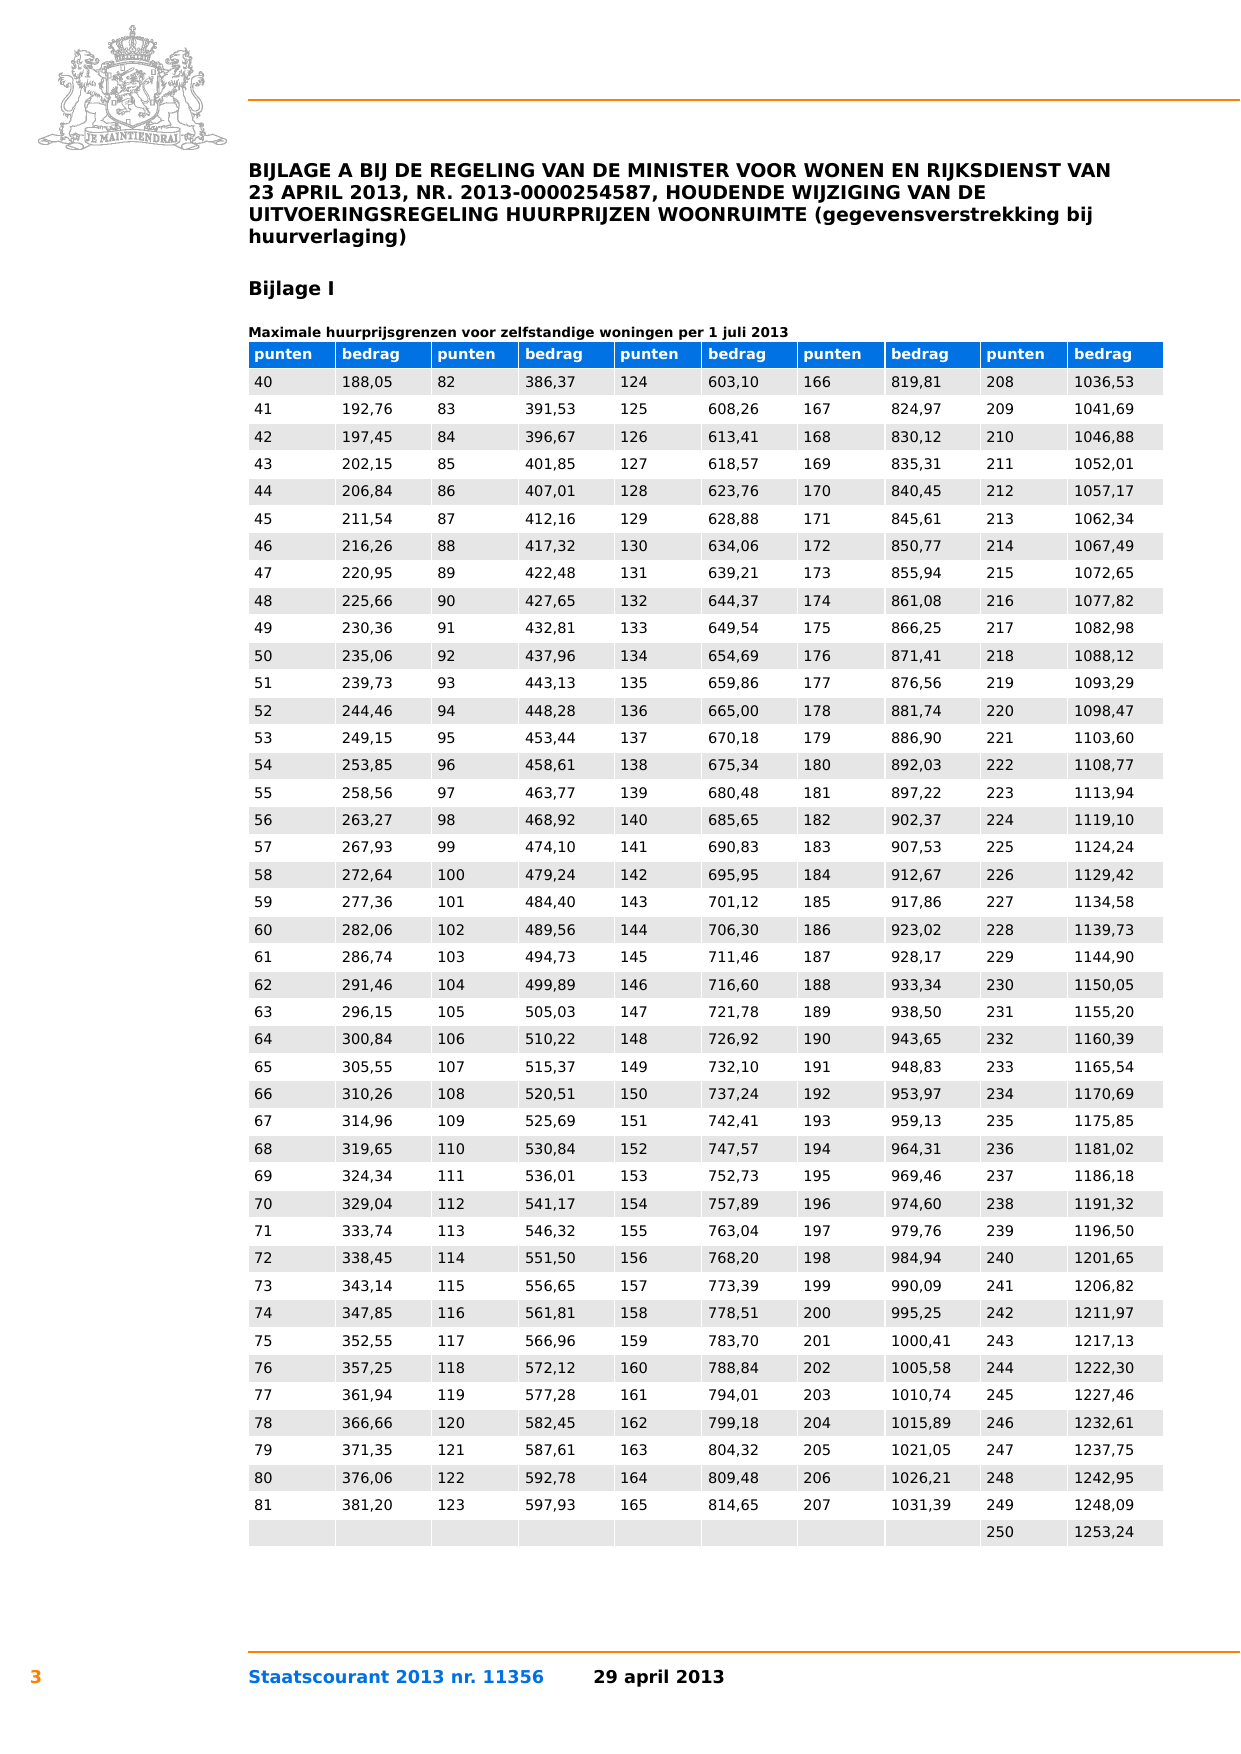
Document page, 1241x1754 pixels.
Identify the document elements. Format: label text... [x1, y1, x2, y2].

table_cell 1036,53 [1068, 369, 1163, 395]
table_cell 876,56 [886, 670, 980, 697]
table_cell 54 [249, 753, 335, 779]
table_cell 58 [249, 862, 335, 888]
table_cell 93 [432, 670, 518, 697]
table_cell 208 [981, 369, 1067, 395]
table_cell 881,74 [886, 698, 980, 724]
table_cell 1129,42 [1068, 862, 1163, 888]
table_cell 160 [615, 1355, 701, 1382]
table_cell 189 [798, 999, 884, 1025]
table_cell 282,06 [336, 917, 431, 943]
table_cell 228 [981, 917, 1067, 943]
table_cell 55 [249, 780, 335, 806]
table_cell 41 [249, 396, 335, 423]
table_cell 145 [615, 944, 701, 971]
table_cell 277,36 [336, 890, 431, 916]
table_cell 149 [615, 1054, 701, 1080]
table_cell 245 [981, 1383, 1067, 1409]
table_cell 133 [615, 616, 701, 642]
table_cell 1165,54 [1068, 1054, 1163, 1080]
table_cell 396,67 [519, 424, 614, 450]
table_cell 463,77 [519, 780, 614, 806]
table_cell 159 [615, 1328, 701, 1354]
table_cell 258,56 [336, 780, 431, 806]
table_cell 71 [249, 1218, 335, 1244]
table_cell 152 [615, 1136, 701, 1162]
table_cell 103 [432, 944, 518, 971]
table_cell 680,48 [702, 780, 797, 806]
table_cell 70 [249, 1191, 335, 1217]
table_cell 124 [615, 369, 701, 395]
table_cell 235,06 [336, 643, 431, 669]
table_cell 267,93 [336, 835, 431, 861]
table_cell 164 [615, 1465, 701, 1491]
table_cell bedrag [886, 342, 980, 368]
table_cell 1248,09 [1068, 1492, 1163, 1518]
table_cell 618,57 [702, 451, 797, 477]
table_cell 515,37 [519, 1054, 614, 1080]
table_cell 525,69 [519, 1109, 614, 1135]
table_cell 82 [432, 369, 518, 395]
table_cell 665,00 [702, 698, 797, 724]
table_cell 165 [615, 1492, 701, 1518]
table_cell 572,12 [519, 1355, 614, 1382]
table_cell 167 [798, 396, 884, 423]
table_cell 1237,75 [1068, 1438, 1163, 1464]
table_cell 153 [615, 1164, 701, 1190]
table_cell 892,03 [886, 753, 980, 779]
table_cell 366,66 [336, 1410, 431, 1436]
table_cell 136 [615, 698, 701, 724]
table_cell 845,61 [886, 506, 980, 532]
table_cell 1160,39 [1068, 1026, 1163, 1053]
table_cell 44 [249, 479, 335, 505]
table_cell 305,55 [336, 1054, 431, 1080]
table_cell bedrag [336, 342, 431, 368]
table_cell 101 [432, 890, 518, 916]
table_cell 830,12 [886, 424, 980, 450]
table_cell 227 [981, 890, 1067, 916]
table_cell 79 [249, 1438, 335, 1464]
table_cell 1093,29 [1068, 670, 1163, 697]
table_cell 223 [981, 780, 1067, 806]
table_cell 168 [798, 424, 884, 450]
table_cell 42 [249, 424, 335, 450]
table_cell 933,34 [886, 972, 980, 998]
table_cell 768,20 [702, 1246, 797, 1272]
table_cell 81 [249, 1492, 335, 1518]
table_cell 216 [981, 588, 1067, 614]
table_cell 240 [981, 1246, 1067, 1272]
table_cell 675,34 [702, 753, 797, 779]
table_cell 115 [432, 1273, 518, 1299]
table_cell 97 [432, 780, 518, 806]
table_cell punten [432, 342, 518, 368]
table_cell 111 [432, 1164, 518, 1190]
table_cell 188,05 [336, 369, 431, 395]
table_cell 206 [798, 1465, 884, 1491]
table_cell 46 [249, 533, 335, 560]
table_cell 561,81 [519, 1300, 614, 1327]
table_cell 220 [981, 698, 1067, 724]
table_cell 59 [249, 890, 335, 916]
table_cell 112 [432, 1191, 518, 1217]
table_cell punten [249, 342, 335, 368]
table_cell 72 [249, 1246, 335, 1272]
table_cell 253,85 [336, 753, 431, 779]
table_cell 799,18 [702, 1410, 797, 1436]
table_cell 131 [615, 561, 701, 587]
table_cell 142 [615, 862, 701, 888]
table_cell 205 [798, 1438, 884, 1464]
table_cell 1021,05 [886, 1438, 980, 1464]
table_cell 162 [615, 1410, 701, 1436]
table_cell 804,32 [702, 1438, 797, 1464]
table_cell 1077,82 [1068, 588, 1163, 614]
table_cell 757,89 [702, 1191, 797, 1217]
table_cell 202,15 [336, 451, 431, 477]
table_cell 969,46 [886, 1164, 980, 1190]
table_cell 1222,30 [1068, 1355, 1163, 1382]
table_cell 241 [981, 1273, 1067, 1299]
table_cell 68 [249, 1136, 335, 1162]
table_cell 551,50 [519, 1246, 614, 1272]
table_cell 67 [249, 1109, 335, 1135]
table_cell 850,77 [886, 533, 980, 560]
table_cell 61 [249, 944, 335, 971]
table_cell 173 [798, 561, 884, 587]
table_cell 52 [249, 698, 335, 724]
table_cell 391,53 [519, 396, 614, 423]
table_cell 592,78 [519, 1465, 614, 1491]
table_cell 314,96 [336, 1109, 431, 1135]
table_cell 1010,74 [886, 1383, 980, 1409]
table_cell 141 [615, 835, 701, 861]
table_cell 1057,17 [1068, 479, 1163, 505]
table_cell 886,90 [886, 725, 980, 751]
table_cell 117 [432, 1328, 518, 1354]
table_cell 695,95 [702, 862, 797, 888]
table_cell 169 [798, 451, 884, 477]
table_cell 1150,05 [1068, 972, 1163, 998]
table_cell 685,65 [702, 807, 797, 834]
table_cell 209 [981, 396, 1067, 423]
table_cell 1052,01 [1068, 451, 1163, 477]
table_cell 104 [432, 972, 518, 998]
table_cell 107 [432, 1054, 518, 1080]
table_cell 76 [249, 1355, 335, 1382]
table_cell 77 [249, 1383, 335, 1409]
table_cell 84 [432, 424, 518, 450]
table_cell 158 [615, 1300, 701, 1327]
table_cell 1119,10 [1068, 807, 1163, 834]
table_cell 407,01 [519, 479, 614, 505]
table_cell 226 [981, 862, 1067, 888]
table_cell 51 [249, 670, 335, 697]
table_cell 215 [981, 561, 1067, 587]
table_cell 1000,41 [886, 1328, 980, 1354]
table_cell 49 [249, 616, 335, 642]
table_cell [336, 1520, 431, 1546]
table_cell 69 [249, 1164, 335, 1190]
table_header Maximale huurprijsgrenzen voor zelfstandige woningen per 1 juli 2013 [248, 325, 1163, 341]
table_cell 1113,94 [1068, 780, 1163, 806]
table_cell 126 [615, 424, 701, 450]
table_cell 86 [432, 479, 518, 505]
table_cell 866,25 [886, 616, 980, 642]
table_cell 917,86 [886, 890, 980, 916]
table_cell 225 [981, 835, 1067, 861]
table_cell 108 [432, 1081, 518, 1108]
table_cell 236 [981, 1136, 1067, 1162]
table_cell 247 [981, 1438, 1067, 1464]
table_cell 923,02 [886, 917, 980, 943]
table_cell 659,86 [702, 670, 797, 697]
table_cell 979,76 [886, 1218, 980, 1244]
table_cell 984,94 [886, 1246, 980, 1272]
table_cell 106 [432, 1026, 518, 1053]
table_cell 239,73 [336, 670, 431, 697]
table_cell 122 [432, 1465, 518, 1491]
table_cell 272,64 [336, 862, 431, 888]
table_cell [886, 1520, 980, 1546]
table_cell 249,15 [336, 725, 431, 751]
table_cell 623,76 [702, 479, 797, 505]
table_cell 48 [249, 588, 335, 614]
table_cell 948,83 [886, 1054, 980, 1080]
table_cell 65 [249, 1054, 335, 1080]
table_cell 510,22 [519, 1026, 614, 1053]
table_cell 1211,97 [1068, 1300, 1163, 1327]
table_cell 737,24 [702, 1081, 797, 1108]
table_cell 1201,65 [1068, 1246, 1163, 1272]
table_cell 484,40 [519, 890, 614, 916]
table_cell 453,44 [519, 725, 614, 751]
table_cell 1124,24 [1068, 835, 1163, 861]
table_cell 234 [981, 1081, 1067, 1108]
table_cell 206,84 [336, 479, 431, 505]
table_cell 242 [981, 1300, 1067, 1327]
table_cell 706,30 [702, 917, 797, 943]
table_cell 597,93 [519, 1492, 614, 1518]
table_cell 239 [981, 1218, 1067, 1244]
table_cell 530,84 [519, 1136, 614, 1162]
table_cell 100 [432, 862, 518, 888]
table_cell 964,31 [886, 1136, 980, 1162]
table_cell 244,46 [336, 698, 431, 724]
table_cell 690,83 [702, 835, 797, 861]
table_cell 196 [798, 1191, 884, 1217]
table_cell 1170,69 [1068, 1081, 1163, 1108]
table_cell 1082,98 [1068, 616, 1163, 642]
table_cell 788,84 [702, 1355, 797, 1382]
table_cell 587,61 [519, 1438, 614, 1464]
table_cell 347,85 [336, 1300, 431, 1327]
table_cell 163 [615, 1438, 701, 1464]
table_cell 448,28 [519, 698, 614, 724]
table_cell 974,60 [886, 1191, 980, 1217]
table_cell 87 [432, 506, 518, 532]
table_cell 953,97 [886, 1081, 980, 1108]
table_cell 219 [981, 670, 1067, 697]
table_cell 199 [798, 1273, 884, 1299]
table_cell 249 [981, 1492, 1067, 1518]
table_cell 263,27 [336, 807, 431, 834]
table_cell 91 [432, 616, 518, 642]
table_cell 232 [981, 1026, 1067, 1053]
table_cell 732,10 [702, 1054, 797, 1080]
table_cell 310,26 [336, 1081, 431, 1108]
table_cell 94 [432, 698, 518, 724]
table_cell 155 [615, 1218, 701, 1244]
table_cell 109 [432, 1109, 518, 1135]
table_cell 381,20 [336, 1492, 431, 1518]
table_cell 194 [798, 1136, 884, 1162]
table_cell [702, 1520, 797, 1546]
table_cell 128 [615, 479, 701, 505]
table_cell 157 [615, 1273, 701, 1299]
table_cell 248 [981, 1465, 1067, 1491]
table_cell [615, 1520, 701, 1546]
table_cell 56 [249, 807, 335, 834]
table_cell 120 [432, 1410, 518, 1436]
table_cell 814,65 [702, 1492, 797, 1518]
table_cell 835,31 [886, 451, 980, 477]
table_cell 427,65 [519, 588, 614, 614]
table_cell 243 [981, 1328, 1067, 1354]
table_cell 148 [615, 1026, 701, 1053]
table_cell [798, 1520, 884, 1546]
table_cell 192,76 [336, 396, 431, 423]
table_cell 62 [249, 972, 335, 998]
table_cell 1062,34 [1068, 506, 1163, 532]
table_cell 92 [432, 643, 518, 669]
table_cell 468,92 [519, 807, 614, 834]
table_cell 338,45 [336, 1246, 431, 1272]
table_cell 1103,60 [1068, 725, 1163, 751]
table_cell 129 [615, 506, 701, 532]
table_cell 721,78 [702, 999, 797, 1025]
table_cell 329,04 [336, 1191, 431, 1217]
table_cell 88 [432, 533, 518, 560]
table_cell 174 [798, 588, 884, 614]
table_cell 63 [249, 999, 335, 1025]
table_cell 127 [615, 451, 701, 477]
table_cell punten [615, 342, 701, 368]
table_cell 119 [432, 1383, 518, 1409]
table_cell 824,97 [886, 396, 980, 423]
table_cell [432, 1520, 518, 1546]
table_cell 74 [249, 1300, 335, 1327]
table_cell 628,88 [702, 506, 797, 532]
table_cell 711,46 [702, 944, 797, 971]
table_cell 701,12 [702, 890, 797, 916]
table_cell 343,14 [336, 1273, 431, 1299]
table_cell 536,01 [519, 1164, 614, 1190]
table_cell 237 [981, 1164, 1067, 1190]
table_cell 53 [249, 725, 335, 751]
table_cell 218 [981, 643, 1067, 669]
table_cell 166 [798, 369, 884, 395]
table_cell 1253,24 [1068, 1520, 1163, 1546]
table_cell 1242,95 [1068, 1465, 1163, 1491]
table_cell 116 [432, 1300, 518, 1327]
table_cell 361,94 [336, 1383, 431, 1409]
table_cell 505,03 [519, 999, 614, 1025]
table_cell 187 [798, 944, 884, 971]
subtitle Bijlage I [248, 278, 1163, 300]
table_cell 959,13 [886, 1109, 980, 1135]
table_cell 202 [798, 1355, 884, 1382]
table_cell 1232,61 [1068, 1410, 1163, 1436]
table_cell bedrag [702, 342, 797, 368]
table_cell 1072,65 [1068, 561, 1163, 587]
table_cell 546,32 [519, 1218, 614, 1244]
table_cell 928,17 [886, 944, 980, 971]
table_cell 217 [981, 616, 1067, 642]
table_cell 204 [798, 1410, 884, 1436]
table_cell 670,18 [702, 725, 797, 751]
table_cell 83 [432, 396, 518, 423]
table_cell 747,57 [702, 1136, 797, 1162]
table_cell 1186,18 [1068, 1164, 1163, 1190]
table_cell 809,48 [702, 1465, 797, 1491]
table_cell 897,22 [886, 780, 980, 806]
table_cell 417,32 [519, 533, 614, 560]
table_cell 210 [981, 424, 1067, 450]
table_cell 224 [981, 807, 1067, 834]
table_cell 198 [798, 1246, 884, 1272]
table_cell 541,17 [519, 1191, 614, 1217]
table_cell punten [981, 342, 1067, 368]
table_cell 98 [432, 807, 518, 834]
table_cell 186 [798, 917, 884, 943]
table_cell 176 [798, 643, 884, 669]
table_cell 300,84 [336, 1026, 431, 1053]
table_cell punten [798, 342, 884, 368]
table_cell 1155,20 [1068, 999, 1163, 1025]
table_cell 185 [798, 890, 884, 916]
table_cell 773,39 [702, 1273, 797, 1299]
table_cell 139 [615, 780, 701, 806]
table_cell 995,25 [886, 1300, 980, 1327]
table_cell 90 [432, 588, 518, 614]
table_cell 319,65 [336, 1136, 431, 1162]
table_cell 57 [249, 835, 335, 861]
table_cell 40 [249, 369, 335, 395]
table_cell 172 [798, 533, 884, 560]
table_cell 603,10 [702, 369, 797, 395]
table_cell 188 [798, 972, 884, 998]
table_cell 1108,77 [1068, 753, 1163, 779]
table_cell 216,26 [336, 533, 431, 560]
table_cell 201 [798, 1328, 884, 1354]
table_cell 230 [981, 972, 1067, 998]
table_cell 1005,58 [886, 1355, 980, 1382]
table_cell 211,54 [336, 506, 431, 532]
table_cell 296,15 [336, 999, 431, 1025]
table_cell 144 [615, 917, 701, 943]
table_cell 819,81 [886, 369, 980, 395]
table_cell 231 [981, 999, 1067, 1025]
table_cell 229 [981, 944, 1067, 971]
table_cell 183 [798, 835, 884, 861]
table_cell 50 [249, 643, 335, 669]
table_cell 214 [981, 533, 1067, 560]
table_cell 118 [432, 1355, 518, 1382]
subtitle BIJLAGE A BIJ DE REGELING VAN DE MINISTER VOOR WONEN EN RIJKSDIENST VAN 23 APRIL 2013, NR. 2013-0000254587, HOUDENDE WIJZIGING VAN DE UITVOERINGSREGELING HUURPRIJZEN WOONRUIMTE (gegevensverstrekking bij huurverlaging) [248, 160, 1163, 248]
table_cell 1098,47 [1068, 698, 1163, 724]
table_cell 333,74 [336, 1218, 431, 1244]
table_cell 170 [798, 479, 884, 505]
table_cell 907,53 [886, 835, 980, 861]
table_cell 96 [432, 753, 518, 779]
table_cell 443,13 [519, 670, 614, 697]
table_cell 716,60 [702, 972, 797, 998]
table_cell 250 [981, 1520, 1067, 1546]
table_cell 203 [798, 1383, 884, 1409]
table_cell 121 [432, 1438, 518, 1464]
table_cell 211 [981, 451, 1067, 477]
table_cell 147 [615, 999, 701, 1025]
table_cell 1217,13 [1068, 1328, 1163, 1354]
table_cell 78 [249, 1410, 335, 1436]
table_cell 45 [249, 506, 335, 532]
table_cell 181 [798, 780, 884, 806]
table_cell 140 [615, 807, 701, 834]
table_cell 778,51 [702, 1300, 797, 1327]
table_cell 752,73 [702, 1164, 797, 1190]
table_cell 1134,58 [1068, 890, 1163, 916]
table_cell 871,41 [886, 643, 980, 669]
table_cell 200 [798, 1300, 884, 1327]
table_cell 840,45 [886, 479, 980, 505]
table_cell 222 [981, 753, 1067, 779]
table_cell 1026,21 [886, 1465, 980, 1491]
table_cell 175 [798, 616, 884, 642]
table_cell 47 [249, 561, 335, 587]
table_cell 89 [432, 561, 518, 587]
table_cell 861,08 [886, 588, 980, 614]
table_cell 556,65 [519, 1273, 614, 1299]
table_cell 99 [432, 835, 518, 861]
table_cell 190 [798, 1026, 884, 1053]
table_cell 179 [798, 725, 884, 751]
table_cell 193 [798, 1109, 884, 1135]
table_cell 161 [615, 1383, 701, 1409]
table_cell 1067,49 [1068, 533, 1163, 560]
table_cell 634,06 [702, 533, 797, 560]
table_cell 233 [981, 1054, 1067, 1080]
table_cell 192 [798, 1081, 884, 1108]
table_cell 1088,12 [1068, 643, 1163, 669]
table_cell 286,74 [336, 944, 431, 971]
table_cell bedrag [519, 342, 614, 368]
table_cell 110 [432, 1136, 518, 1162]
table_cell 943,65 [886, 1026, 980, 1053]
table_cell 437,96 [519, 643, 614, 669]
table_cell 1191,32 [1068, 1191, 1163, 1217]
table_cell 912,67 [886, 862, 980, 888]
table_cell 1041,69 [1068, 396, 1163, 423]
table_cell 742,41 [702, 1109, 797, 1135]
table_cell 371,35 [336, 1438, 431, 1464]
table_cell 138 [615, 753, 701, 779]
table_cell 177 [798, 670, 884, 697]
table_cell 726,92 [702, 1026, 797, 1053]
table_cell 376,06 [336, 1465, 431, 1491]
table_cell 352,55 [336, 1328, 431, 1354]
table_cell 151 [615, 1109, 701, 1135]
table_cell 520,51 [519, 1081, 614, 1108]
table_cell 499,89 [519, 972, 614, 998]
table_cell 246 [981, 1410, 1067, 1436]
table_cell 582,45 [519, 1410, 614, 1436]
table_cell 230,36 [336, 616, 431, 642]
table_cell 178 [798, 698, 884, 724]
table_cell 1031,39 [886, 1492, 980, 1518]
table_cell [519, 1520, 614, 1546]
table_cell 123 [432, 1492, 518, 1518]
table_cell 458,61 [519, 753, 614, 779]
table_cell 150 [615, 1081, 701, 1108]
table_cell 1196,50 [1068, 1218, 1163, 1244]
table_cell 207 [798, 1492, 884, 1518]
table_cell 763,04 [702, 1218, 797, 1244]
table_cell 134 [615, 643, 701, 669]
table_cell 225,66 [336, 588, 431, 614]
table_cell 130 [615, 533, 701, 560]
table_cell 1144,90 [1068, 944, 1163, 971]
table_cell 85 [432, 451, 518, 477]
table_cell 43 [249, 451, 335, 477]
table_cell 171 [798, 506, 884, 532]
table_cell 291,46 [336, 972, 431, 998]
table_cell 990,09 [886, 1273, 980, 1299]
table_cell 794,01 [702, 1383, 797, 1409]
table_cell 494,73 [519, 944, 614, 971]
table_cell 195 [798, 1164, 884, 1190]
table_cell 357,25 [336, 1355, 431, 1382]
table_cell 783,70 [702, 1328, 797, 1354]
table_cell 1175,85 [1068, 1109, 1163, 1135]
table_cell 221 [981, 725, 1067, 751]
table_cell 212 [981, 479, 1067, 505]
table_cell 102 [432, 917, 518, 943]
table_cell 412,16 [519, 506, 614, 532]
table_cell 474,10 [519, 835, 614, 861]
table_cell 197 [798, 1218, 884, 1244]
table_cell 1015,89 [886, 1410, 980, 1436]
table_cell 220,95 [336, 561, 431, 587]
table_cell 324,34 [336, 1164, 431, 1190]
table_cell 649,54 [702, 616, 797, 642]
table_cell 235 [981, 1109, 1067, 1135]
table_cell 182 [798, 807, 884, 834]
table_cell 73 [249, 1273, 335, 1299]
table_cell 432,81 [519, 616, 614, 642]
table_cell 902,37 [886, 807, 980, 834]
table_cell 1181,02 [1068, 1136, 1163, 1162]
table_cell 644,37 [702, 588, 797, 614]
table_cell 132 [615, 588, 701, 614]
table_cell 608,26 [702, 396, 797, 423]
picture [38, 25, 227, 150]
table_cell 1227,46 [1068, 1383, 1163, 1409]
table_cell 156 [615, 1246, 701, 1272]
table_cell 1046,88 [1068, 424, 1163, 450]
table_cell 855,94 [886, 561, 980, 587]
table_cell [249, 1520, 335, 1546]
table_cell 422,48 [519, 561, 614, 587]
table_cell 1139,73 [1068, 917, 1163, 943]
table_cell 180 [798, 753, 884, 779]
table_cell 105 [432, 999, 518, 1025]
table_cell 401,85 [519, 451, 614, 477]
table_cell 80 [249, 1465, 335, 1491]
table_cell 613,41 [702, 424, 797, 450]
table_cell 146 [615, 972, 701, 998]
table_cell 137 [615, 725, 701, 751]
table_cell 654,69 [702, 643, 797, 669]
table_cell 244 [981, 1355, 1067, 1382]
table_cell 213 [981, 506, 1067, 532]
table_cell 1206,82 [1068, 1273, 1163, 1299]
table_cell 75 [249, 1328, 335, 1354]
table_cell 113 [432, 1218, 518, 1244]
table_cell 566,96 [519, 1328, 614, 1354]
table_cell 114 [432, 1246, 518, 1272]
table_cell 143 [615, 890, 701, 916]
table_cell 238 [981, 1191, 1067, 1217]
table_cell 95 [432, 725, 518, 751]
table_cell 191 [798, 1054, 884, 1080]
table_cell 125 [615, 396, 701, 423]
table_cell 154 [615, 1191, 701, 1217]
table_cell 197,45 [336, 424, 431, 450]
table_cell 64 [249, 1026, 335, 1053]
table_cell 639,21 [702, 561, 797, 587]
table_cell 479,24 [519, 862, 614, 888]
table_cell 135 [615, 670, 701, 697]
table_cell 60 [249, 917, 335, 943]
table_cell 184 [798, 862, 884, 888]
table_cell bedrag [1068, 342, 1163, 368]
table_cell 938,50 [886, 999, 980, 1025]
table_cell 577,28 [519, 1383, 614, 1409]
table_cell 489,56 [519, 917, 614, 943]
table_cell 66 [249, 1081, 335, 1108]
table_cell 386,37 [519, 369, 614, 395]
